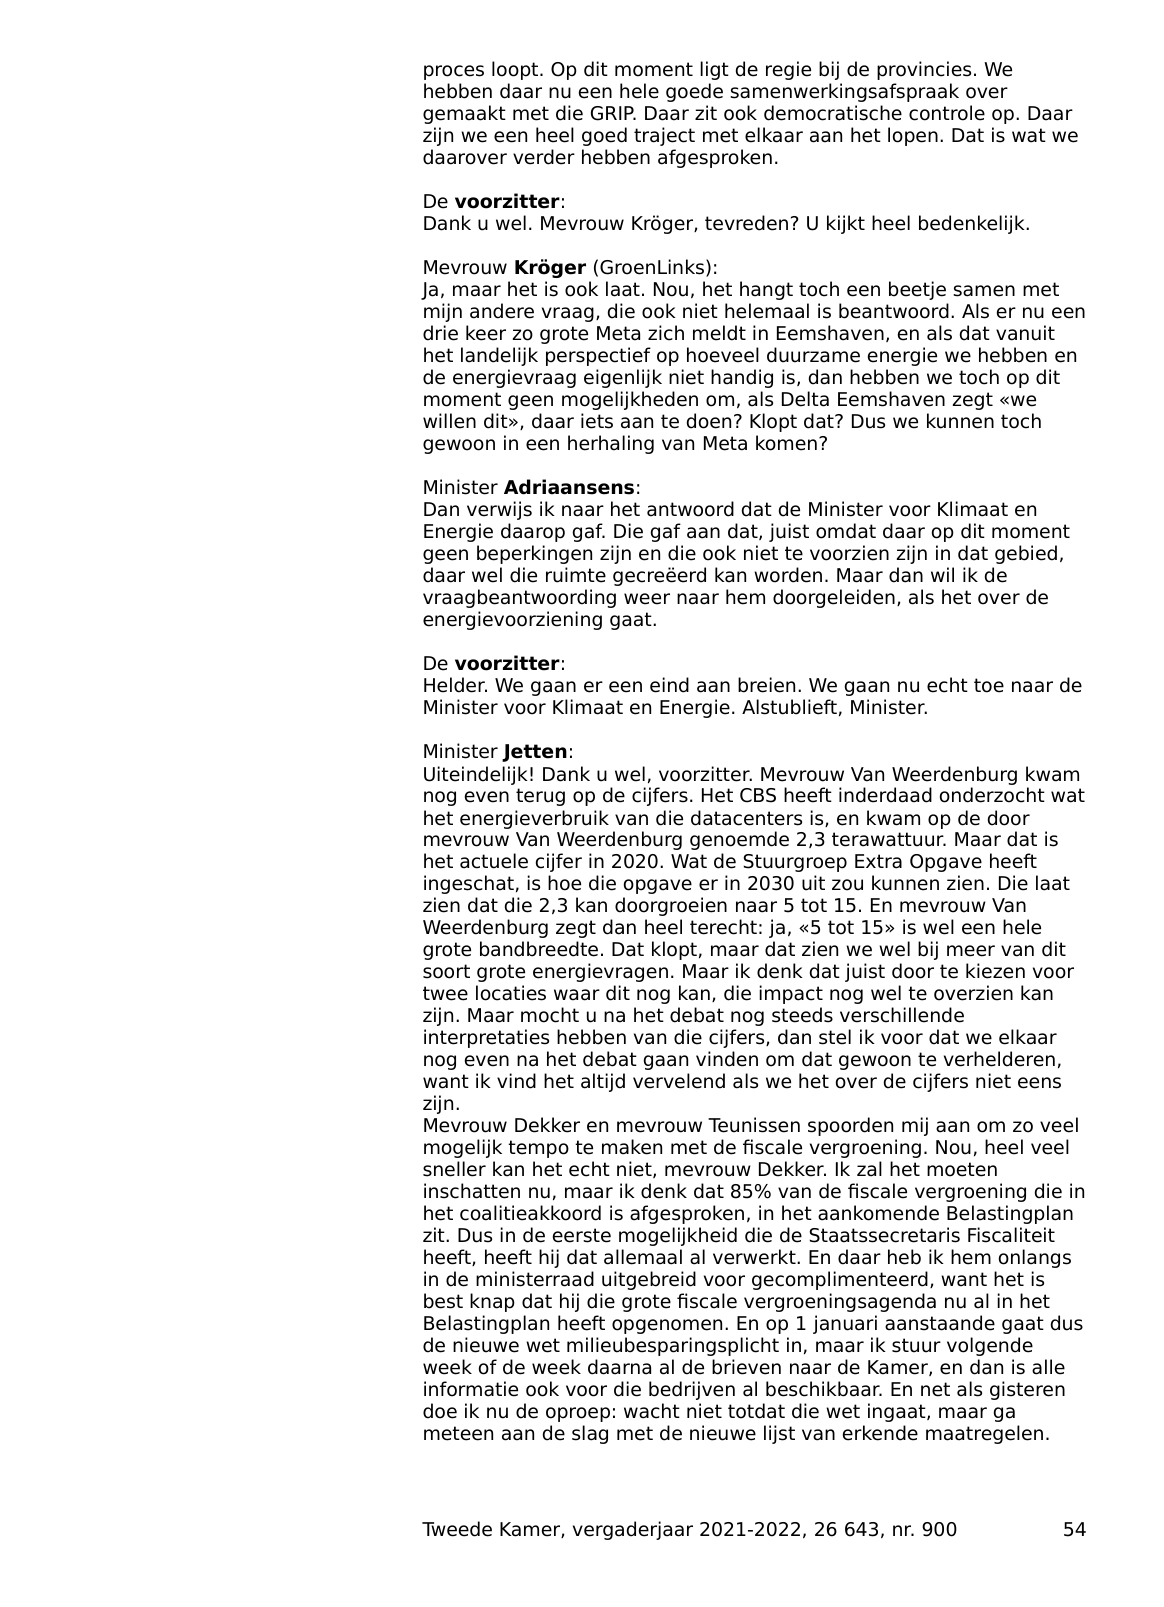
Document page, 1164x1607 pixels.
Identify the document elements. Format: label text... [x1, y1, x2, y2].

text proces loopt. Op dit moment ligt de regie bij de provincies. We hebben daar nu een hele goede samenwerkingsafspraak over gemaakt met die GRIP. Daar zit ook democratische controle op. Daar zijn we een heel goed traject met elkaar aan het lopen. Dat is wat we daarover verder hebben afgesproken. [422, 59, 1087, 169]
text Mevrouw Kröger (GroenLinks): [422, 257, 1087, 279]
text Ja, maar het is ook laat. Nou, het hangt toch een beetje samen met mijn andere vraag, die ook niet helemaal is beantwoord. Als er nu een drie keer zo grote Meta zich meldt in Eemshaven, en als dat vanuit het landelijk perspectief op hoeveel duurzame energie we hebben en de energievraag eigenlijk niet handig is, dan hebben we toch op dit moment geen mogelijkheden om, als Delta Eemshaven zegt «we willen dit», daar iets aan te doen? Klopt dat? Dus we kunnen toch gewoon in een herhaling van Meta komen? [422, 279, 1087, 455]
text Mevrouw Dekker en mevrouw Teunissen spoorden mij aan om zo veel mogelijk tempo te maken met de fiscale vergroening. Nou, heel veel sneller kan het echt niet, mevrouw Dekker. Ik zal het moeten inschatten nu, maar ik denk dat 85% van de fiscale vergroening die in het coalitieakkoord is afgesproken, in het aankomende Belastingplan zit. Dus in de eerste mogelijkheid die de Staatssecretaris Fiscaliteit heeft, heeft hij dat allemaal al verwerkt. En daar heb ik hem onlangs in de ministerraad uitgebreid voor gecomplimenteerd, want het is best knap dat hij die grote fiscale vergroeningsagenda nu al in het Belastingplan heeft opgenomen. En op 1 januari aanstaande gaat dus de nieuwe wet milieubesparingsplicht in, maar ik stuur volgende week of de week daarna al de brieven naar de Kamer, en dan is alle informatie ook voor die bedrijven al beschikbaar. En net als gisteren doe ik nu de oproep: wacht niet totdat die wet ingaat, maar ga meteen aan de slag met de nieuwe lijst van erkende maatregelen. [422, 1115, 1087, 1445]
text Dan verwijs ik naar het antwoord dat de Minister voor Klimaat en Energie daarop gaf. Die gaf aan dat, juist omdat daar op dit moment geen beperkingen zijn en die ook niet te voorzien zijn in dat gebied, daar wel die ruimte gecreëerd kan worden. Maar dan wil ik de vraagbeantwoording weer naar hem doorgeleiden, als het over de energievoorziening gaat. [422, 499, 1087, 631]
text Dank u wel. Mevrouw Kröger, tevreden? U kijkt heel bedenkelijk. [422, 213, 1087, 235]
text Minister Jetten: [422, 741, 1087, 763]
text De voorzitter: [422, 653, 1087, 675]
text De voorzitter: [422, 191, 1087, 213]
text Uiteindelijk! Dank u wel, voorzitter. Mevrouw Van Weerdenburg kwam nog even terug op de cijfers. Het CBS heeft inderdaad onderzocht wat het energieverbruik van die datacenters is, en kwam op de door mevrouw Van Weerdenburg genoemde 2,3 terawattuur. Maar dat is het actuele cijfer in 2020. Wat de Stuurgroep Extra Opgave heeft ingeschat, is hoe die opgave er in 2030 uit zou kunnen zien. Die laat zien dat die 2,3 kan doorgroeien naar 5 tot 15. En mevrouw Van Weerdenburg zegt dan heel terecht: ja, «5 tot 15» is wel een hele grote bandbreedte. Dat klopt, maar dat zien we wel bij meer van dit soort grote energievragen. Maar ik denk dat juist door te kiezen voor twee locaties waar dit nog kan, die impact nog wel te overzien kan zijn. Maar mocht u na het debat nog steeds verschillende interpretaties hebben van die cijfers, dan stel ik voor dat we elkaar nog even na het debat gaan vinden om dat gewoon te verhelderen, want ik vind het altijd vervelend als we het over de cijfers niet eens zijn. [422, 763, 1087, 1115]
text Minister Adriaansens: [422, 477, 1087, 499]
text Helder. We gaan er een eind aan breien. We gaan nu echt toe naar de Minister voor Klimaat en Energie. Alstublieft, Minister. [422, 675, 1087, 719]
